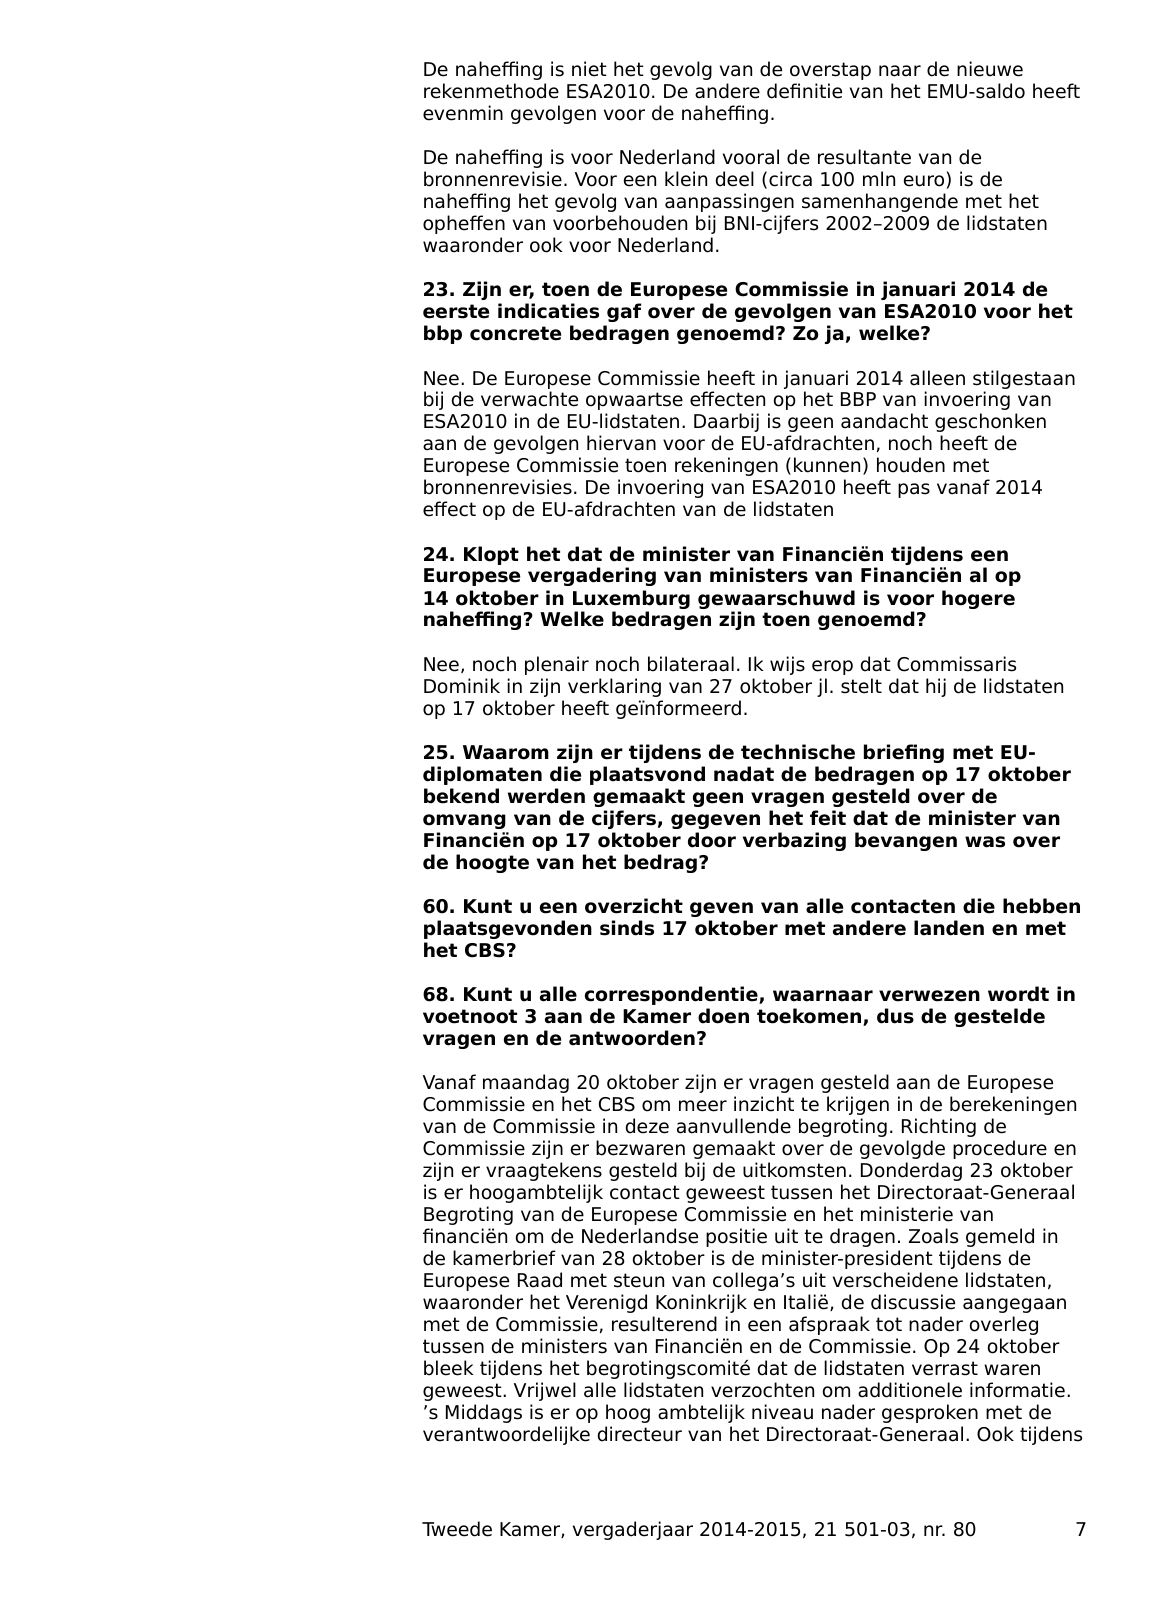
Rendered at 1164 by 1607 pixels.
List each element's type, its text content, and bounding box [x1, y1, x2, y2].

text 23. Zijn er, toen de Europese Commissie in januari 2014 de eerste indicaties gaf over de gevolgen van ESA2010 voor het bbp concrete bedragen genoemd? Zo ja, welke? [422, 279, 1087, 345]
text 68. Kunt u alle correspondentie, waarnaar verwezen wordt in voetnoot 3 aan de Kamer doen toekomen, dus de gestelde vragen en de antwoorden? [422, 984, 1087, 1050]
text De naheffing is niet het gevolg van de overstap naar de nieuwe rekenmethode ESA2010. De andere definitie van het EMU-saldo heeft evenmin gevolgen voor de naheffing. [422, 59, 1087, 125]
text Nee. De Europese Commissie heeft in januari 2014 alleen stilgestaan bij de verwachte opwaartse effecten op het BBP van invoering van ESA2010 in de EU-lidstaten. Daarbij is geen aandacht geschonken aan de gevolgen hiervan voor de EU-afdrachten, noch heeft de Europese Commissie toen rekeningen (kunnen) houden met bronnenrevisies. De invoering van ESA2010 heeft pas vanaf 2014 effect op de EU-afdrachten van de lidstaten [422, 367, 1087, 521]
text 25. Waarom zijn er tijdens de technische briefing met EU-diplomaten die plaatsvond nadat de bedragen op 17 oktober bekend werden gemaakt geen vragen gesteld over de omvang van de cijfers, gegeven het feit dat de minister van Financiën op 17 oktober door verbazing bevangen was over de hoogte van het bedrag? [422, 742, 1087, 873]
text Nee, noch plenair noch bilateraal. Ik wijs erop dat Commissaris Dominik in zijn verklaring van 27 oktober jl. stelt dat hij de lidstaten op 17 oktober heeft geïnformeerd. [422, 653, 1087, 719]
text De naheffing is voor Nederland vooral de resultante van de bronnenrevisie. Voor een klein deel (circa 100 mln euro) is de naheffing het gevolg van aanpassingen samenhangende met het opheffen van voorbehouden bij BNI-cijfers 2002–2009 de lidstaten waaronder ook voor Nederland. [422, 147, 1087, 257]
text 60. Kunt u een overzicht geven van alle contacten die hebben plaatsgevonden sinds 17 oktober met andere landen en met het CBS? [422, 896, 1087, 962]
text 24. Klopt het dat de minister van Financiën tijdens een Europese vergadering van ministers van Financiën al op 14 oktober in Luxemburg gewaarschuwd is voor hogere naheffing? Welke bedragen zijn toen genoemd? [422, 543, 1087, 631]
text Vanaf maandag 20 oktober zijn er vragen gesteld aan de Europese Commissie en het CBS om meer inzicht te krijgen in de berekeningen van de Commissie in deze aanvullende begroting. Richting de Commissie zijn er bezwaren gemaakt over de gevolgde procedure en zijn er vraagtekens gesteld bij de uitkomsten. Donderdag 23 oktober is er hoogambtelijk contact geweest tussen het Directoraat-Generaal Begroting van de Europese Commissie en het ministerie van financiën om de Nederlandse positie uit te dragen. Zoals gemeld in de kamerbrief van 28 oktober is de minister-president tijdens de Europese Raad met steun van collega’s uit verscheidene lidstaten, waaronder het Verenigd Koninkrijk en Italië, de discussie aangegaan met de Commissie, resulterend in een afspraak tot nader overleg tussen de ministers van Financiën en de Commissie. Op 24 oktober bleek tijdens het begrotingscomité dat de lidstaten verrast waren geweest. Vrijwel alle lidstaten verzochten om additionele informatie. ’s Middags is er op hoog ambtelijk niveau nader gesproken met de verantwoordelijke directeur van het Directoraat-Generaal. Ook tijdens [422, 1072, 1087, 1446]
